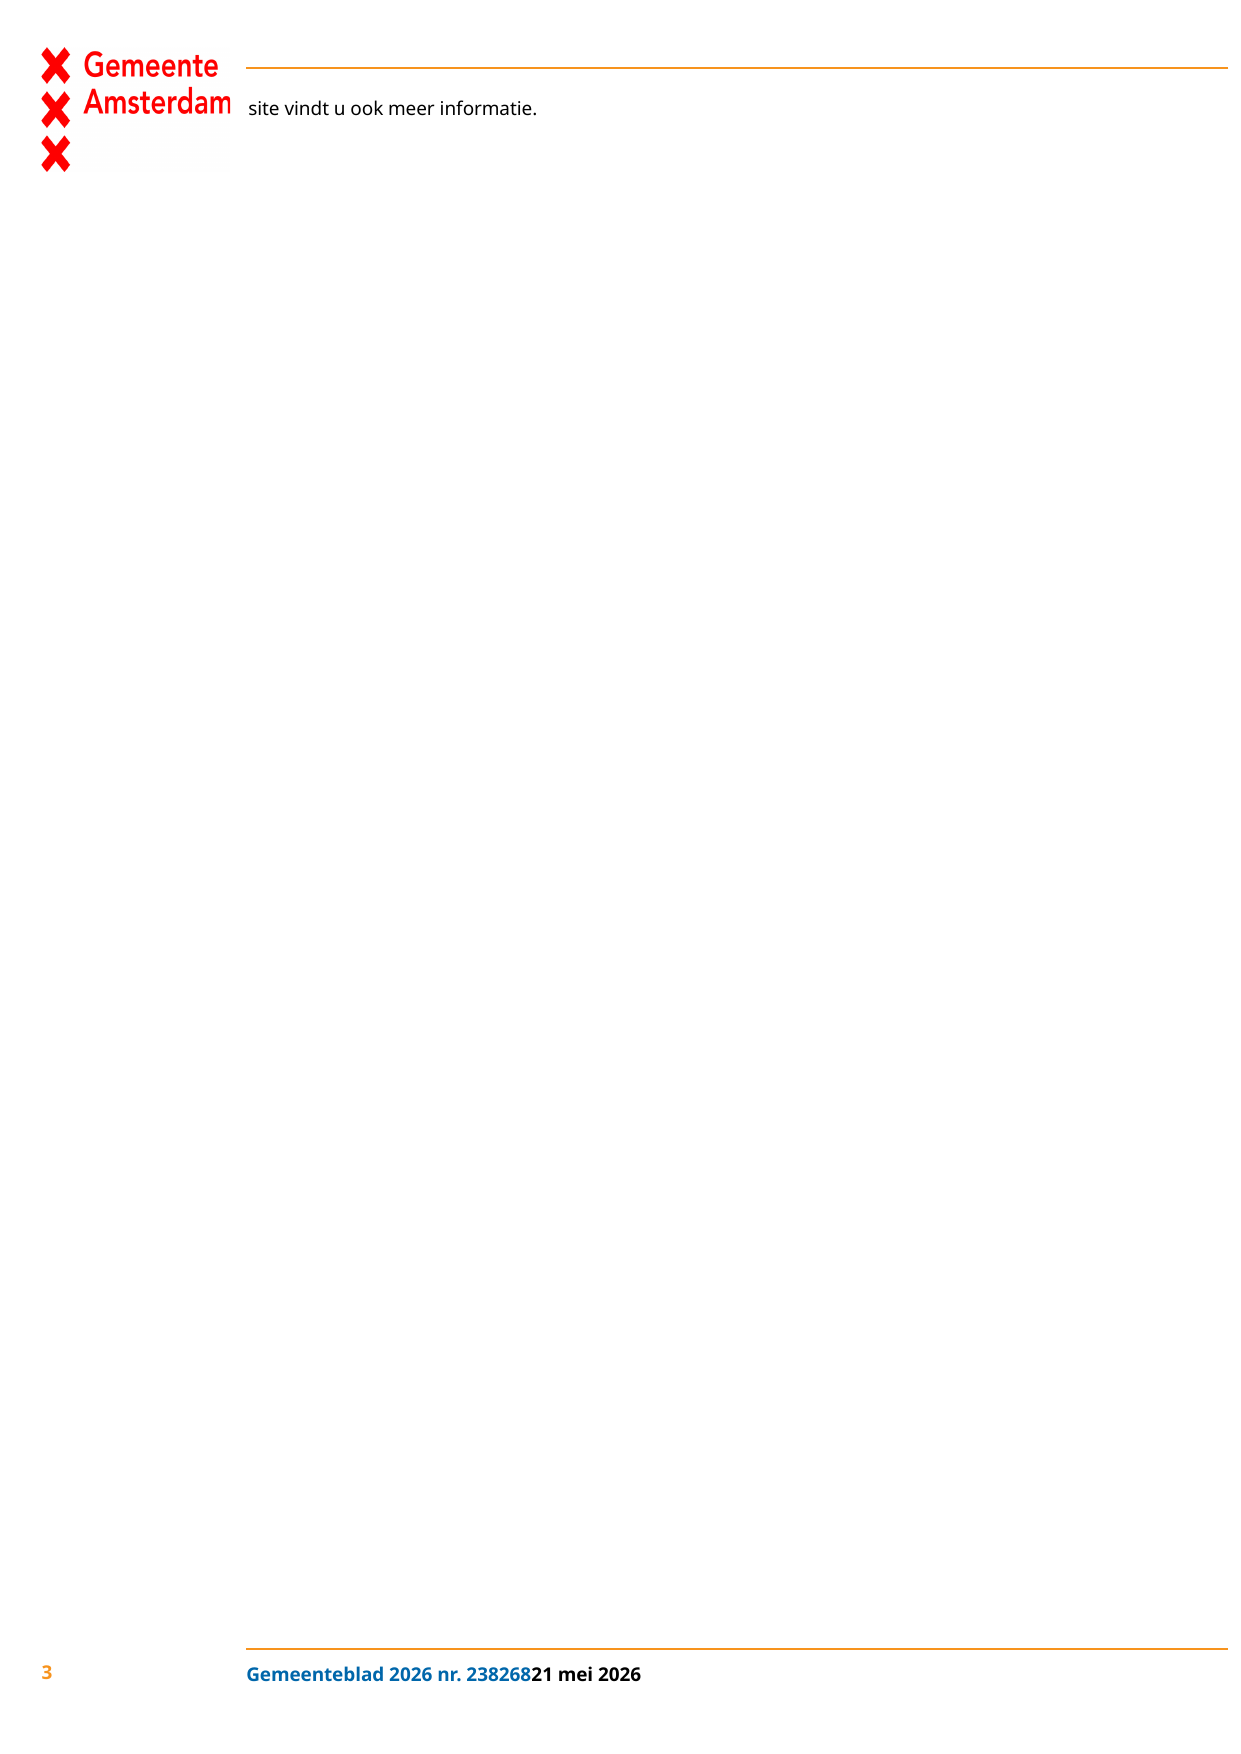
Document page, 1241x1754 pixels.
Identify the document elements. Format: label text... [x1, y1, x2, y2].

picture [41, 47, 231, 172]
text site vindt u ook meer informatie. [248, 95, 1152, 121]
